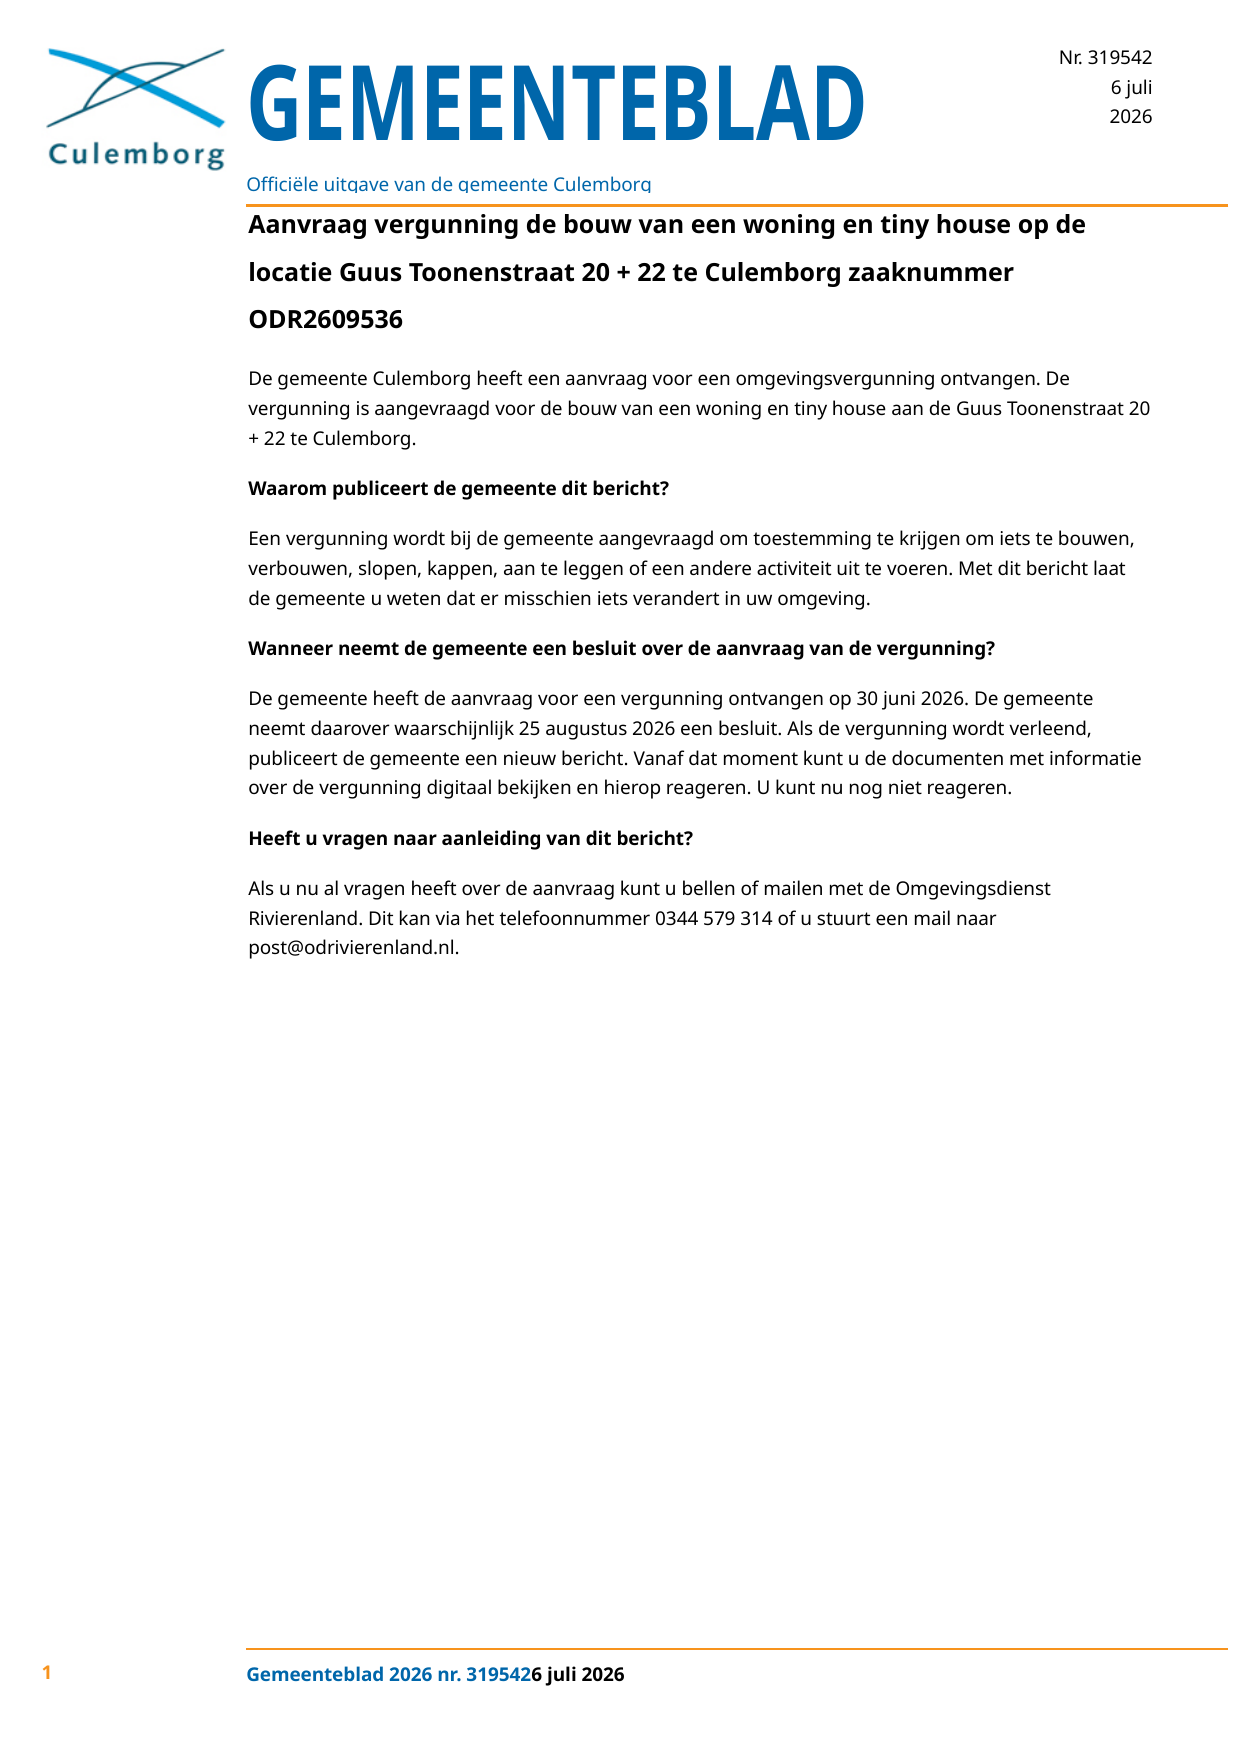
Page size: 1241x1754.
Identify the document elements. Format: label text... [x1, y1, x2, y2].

picture [41, 47, 231, 172]
text Aanvraag vergunning de bouw van een woning en tiny house op de locatie Guus Toonenstraat 20 + 22 te Culemborg zaaknummer ODR2609536 [248, 207, 1152, 336]
text De gemeente Culemborg heeft een aanvraag voor een omgevingsvergunning ontvangen. De vergunning is aangevraagd voor de bouw van een woning en tiny house aan de Guus Toonenstraat 20 + 22 te Culemborg. [248, 366, 1152, 450]
text Wanneer neemt de gemeente een besluit over de aanvraag van de vergunning? [248, 635, 1152, 661]
text Waarom publiceert de gemeente dit bericht? [248, 475, 1152, 501]
text Als u nu al vragen heeft over de aanvraag kunt u bellen of mailen met de Omgevingsdienst Rivierenland. Dit kan via het telefoonnummer 0344 579 314 of u stuurt een mail naar post@odrivierenland.nl. [248, 875, 1152, 960]
text Een vergunning wordt bij de gemeente aangevraagd om toestemming te krijgen om iets te bouwen, verbouwen, slopen, kappen, aan te leggen of een andere activiteit uit te voeren. Met dit bericht laat de gemeente u weten dat er misschien iets verandert in uw omgeving. [248, 526, 1152, 610]
text Heeft u vragen naar aanleiding van dit bericht? [248, 825, 1152, 850]
text De gemeente heeft de aanvraag voor een vergunning ontvangen op 30 juni 2026. De gemeente neemt daarover waarschijnlijk 25 augustus 2026 een besluit. Als de vergunning wordt verleend, publiceert de gemeente een nieuw bericht. Vanaf dat moment kunt u de documenten met informatie over de vergunning digitaal bekijken en hierop reageren. U kunt nu nog niet reageren. [248, 686, 1152, 800]
